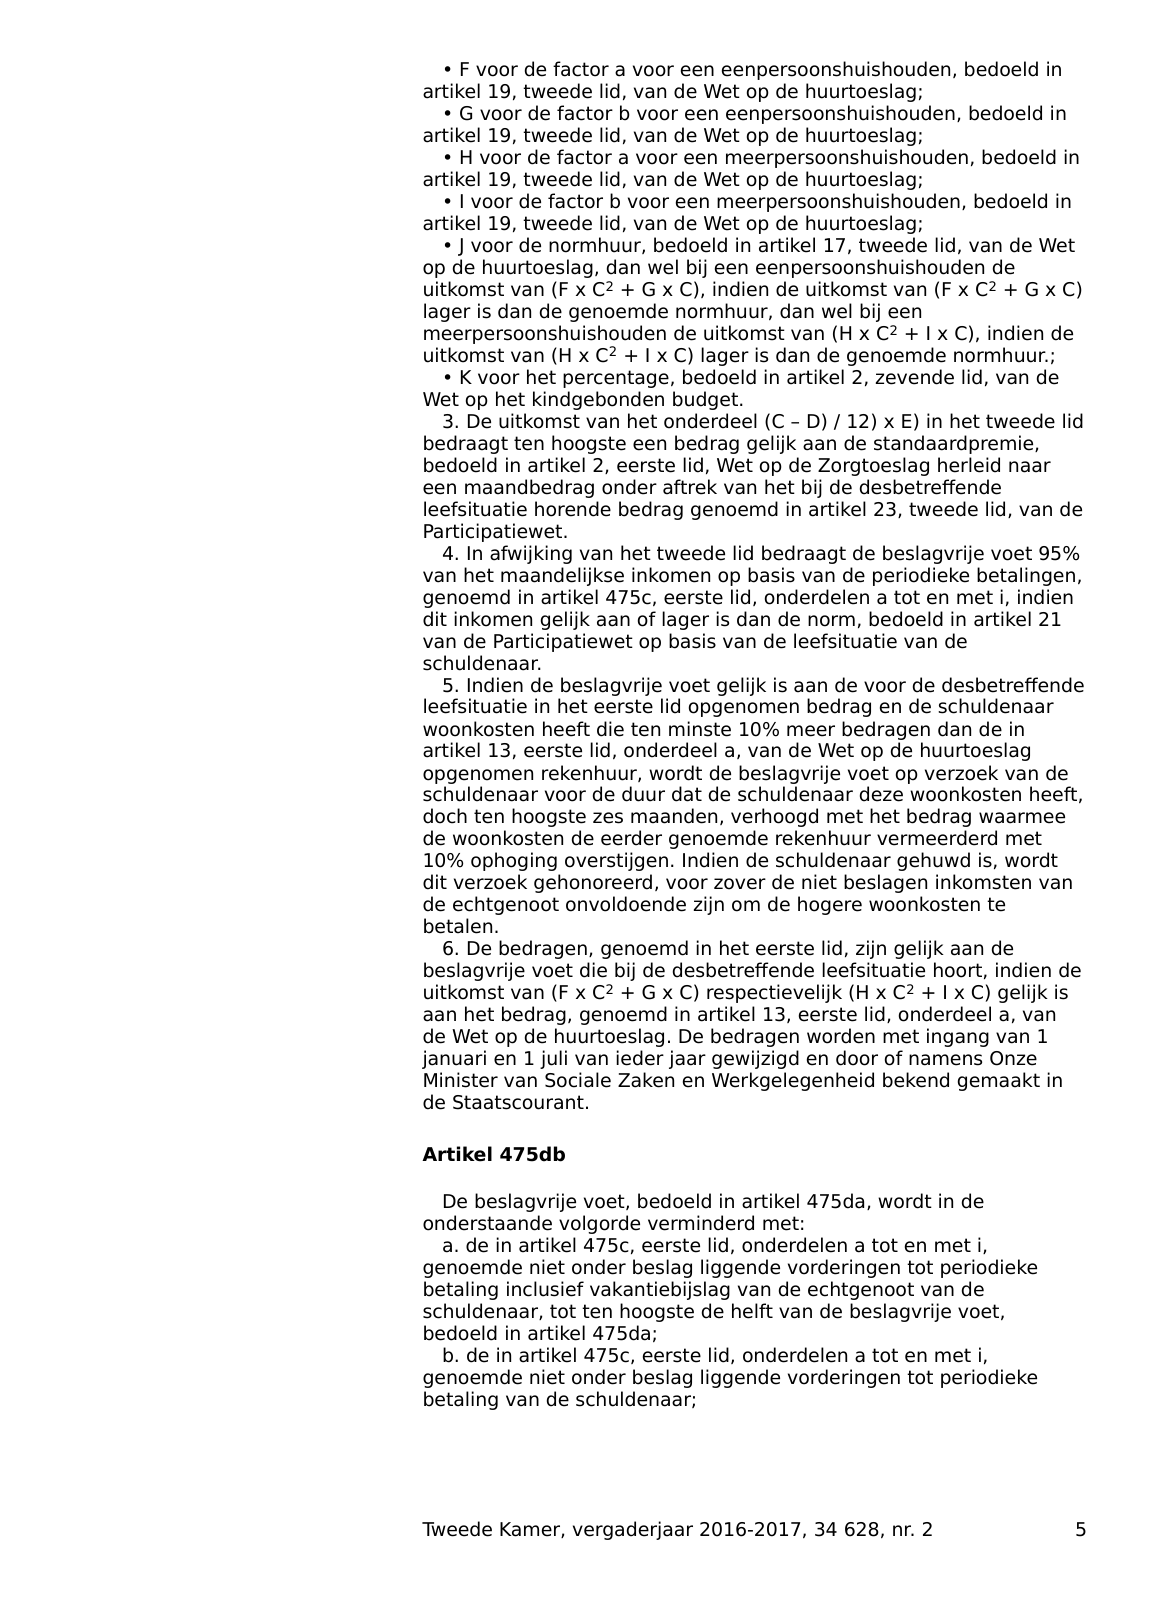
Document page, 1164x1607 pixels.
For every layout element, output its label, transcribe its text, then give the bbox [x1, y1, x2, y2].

text 6. De bedragen, genoemd in het eerste lid, zijn gelijk aan de beslagvrije voet die bij de desbetreffende leefsituatie hoort, indien de uitkomst van (F x C2 + G x C) respectievelijk (H x C2 + I x C) gelijk is aan het bedrag, genoemd in artikel 13, eerste lid, onderdeel a, van de Wet op de huurtoeslag. De bedragen worden met ingang van 1 januari en 1 juli van ieder jaar gewijzigd en door of namens Onze Minister van Sociale Zaken en Werkgelegenheid bekend gemaakt in de Staatscourant. [422, 938, 1087, 1114]
text • K voor het percentage, bedoeld in artikel 2, zevende lid, van de Wet op het kindgebonden budget. [422, 367, 1087, 411]
text b. de in artikel 475c, eerste lid, onderdelen a tot en met i, genoemde niet onder beslag liggende vorderingen tot periodieke betaling van de schuldenaar; [422, 1345, 1087, 1411]
subtitle Artikel 475db [422, 1144, 1087, 1166]
text • I voor de factor b voor een meerpersoonshuishouden, bedoeld in artikel 19, tweede lid, van de Wet op de huurtoeslag; [422, 191, 1087, 235]
text 4. In afwijking van het tweede lid bedraagt de beslagvrije voet 95% van het maandelijkse inkomen op basis van de periodieke betalingen, genoemd in artikel 475c, eerste lid, onderdelen a tot en met i, indien dit inkomen gelijk aan of lager is dan de norm, bedoeld in artikel 21 van de Participatiewet op basis van de leefsituatie van de schuldenaar. [422, 543, 1087, 674]
text • H voor de factor a voor een meerpersoonshuishouden, bedoeld in artikel 19, tweede lid, van de Wet op de huurtoeslag; [422, 147, 1087, 191]
text 3. De uitkomst van het onderdeel (C – D) / 12) x E) in het tweede lid bedraagt ten hoogste een bedrag gelijk aan de standaardpremie, bedoeld in artikel 2, eerste lid, Wet op de Zorgtoeslag herleid naar een maandbedrag onder aftrek van het bij de desbetreffende leefsituatie horende bedrag genoemd in artikel 23, tweede lid, van de Participatiewet. [422, 411, 1087, 543]
text a. de in artikel 475c, eerste lid, onderdelen a tot en met i, genoemde niet onder beslag liggende vorderingen tot periodieke betaling inclusief vakantiebijslag van de echtgenoot van de schuldenaar, tot ten hoogste de helft van de beslagvrije voet, bedoeld in artikel 475da; [422, 1235, 1087, 1345]
text • F voor de factor a voor een eenpersoonshuishouden, bedoeld in artikel 19, tweede lid, van de Wet op de huurtoeslag; [422, 59, 1087, 103]
text De beslagvrije voet, bedoeld in artikel 475da, wordt in de onderstaande volgorde verminderd met: [422, 1191, 1087, 1235]
text • J voor de normhuur, bedoeld in artikel 17, tweede lid, van de Wet op de huurtoeslag, dan wel bij een eenpersoonshuishouden de uitkomst van (F x C2 + G x C), indien de uitkomst van (F x C2 + G x C) lager is dan de genoemde normhuur, dan wel bij een meerpersoonshuishouden de uitkomst van (H x C2 + I x C), indien de uitkomst van (H x C2 + I x C) lager is dan de genoemde normhuur.; [422, 235, 1087, 367]
text • G voor de factor b voor een eenpersoonshuishouden, bedoeld in artikel 19, tweede lid, van de Wet op de huurtoeslag; [422, 103, 1087, 147]
text 5. Indien de beslagvrije voet gelijk is aan de voor de desbetreffende leefsituatie in het eerste lid opgenomen bedrag en de schuldenaar woonkosten heeft die ten minste 10% meer bedragen dan de in artikel 13, eerste lid, onderdeel a, van de Wet op de huurtoeslag opgenomen rekenhuur, wordt de beslagvrije voet op verzoek van de schuldenaar voor de duur dat de schuldenaar deze woonkosten heeft, doch ten hoogste zes maanden, verhoogd met het bedrag waarmee de woonkosten de eerder genoemde rekenhuur vermeerderd met 10% ophoging overstijgen. Indien de schuldenaar gehuwd is, wordt dit verzoek gehonoreerd, voor zover de niet beslagen inkomsten van de echtgenoot onvoldoende zijn om de hogere woonkosten te betalen. [422, 674, 1087, 938]
